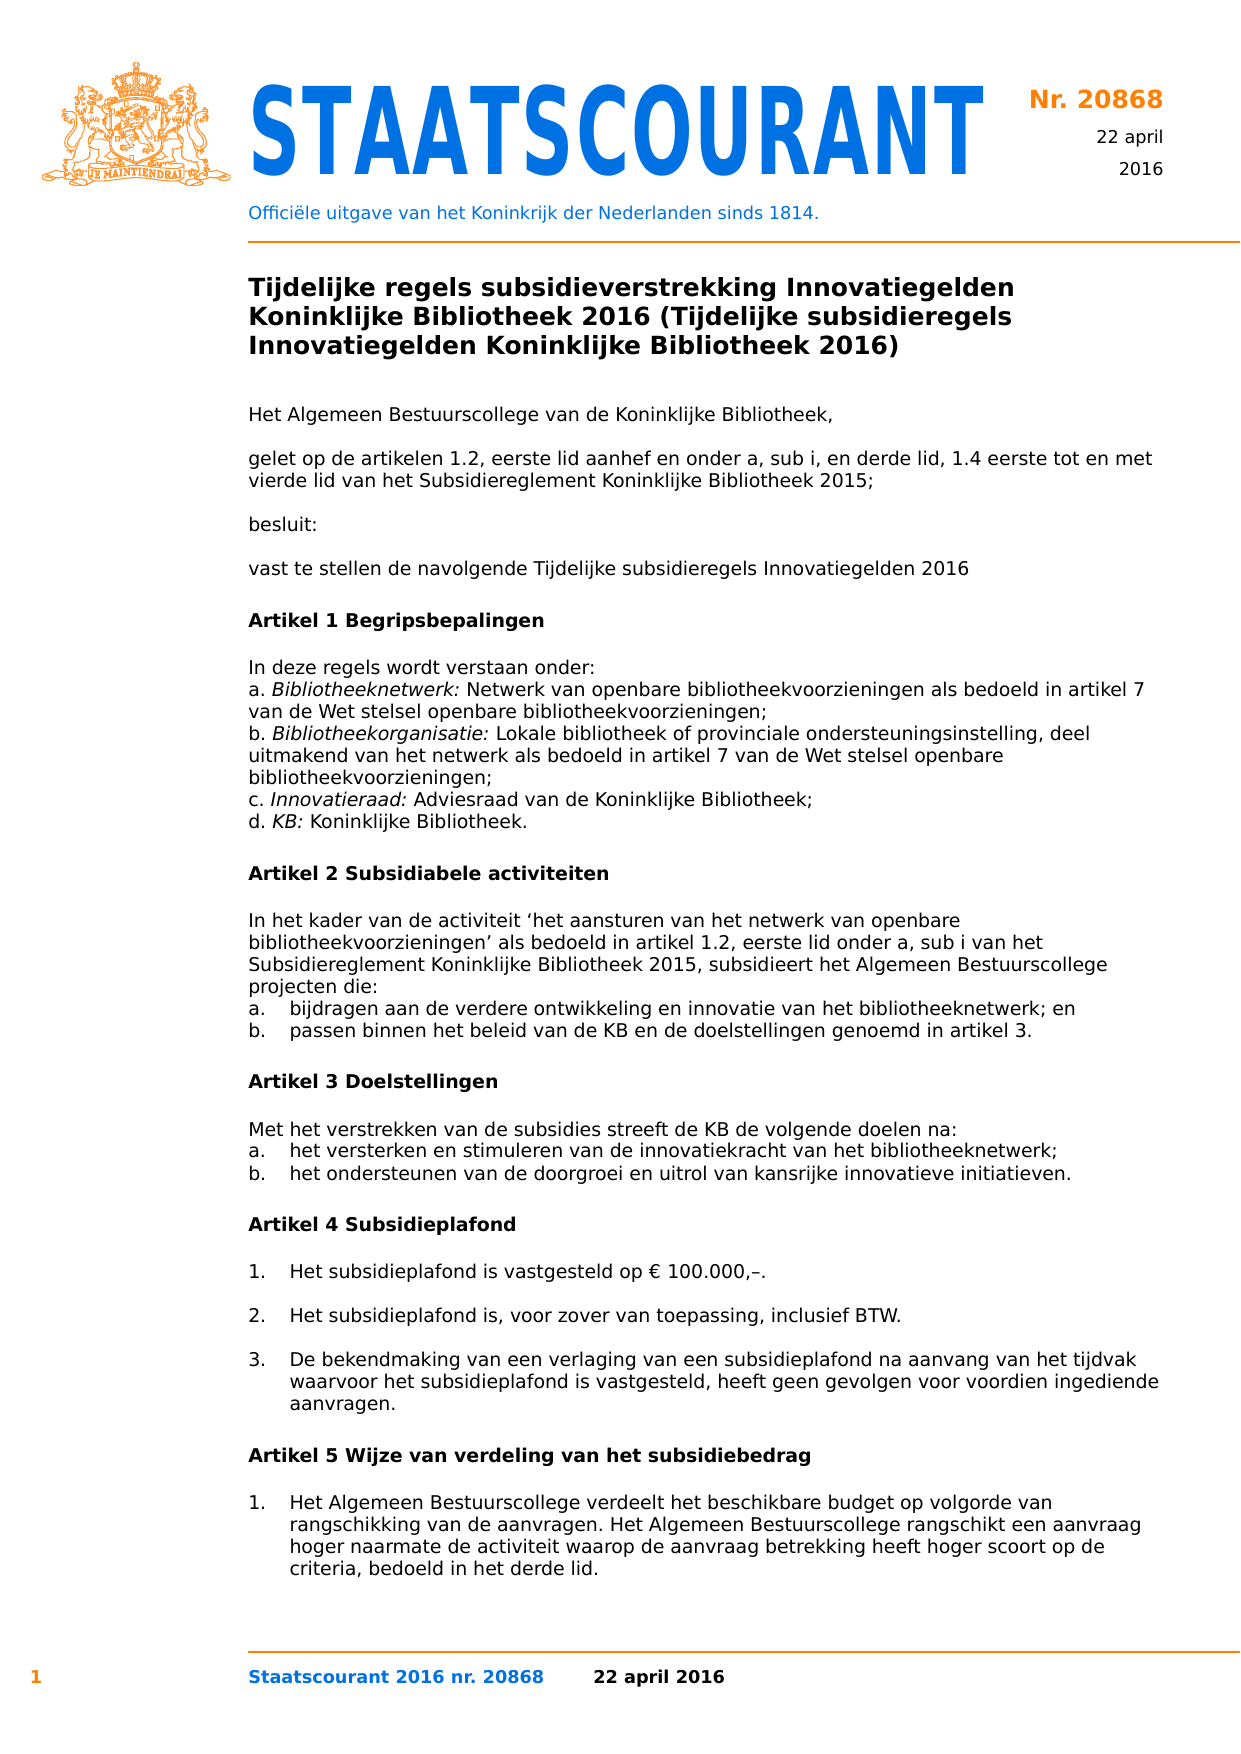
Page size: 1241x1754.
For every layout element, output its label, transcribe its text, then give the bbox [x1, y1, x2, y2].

table_cell 22 april [998, 121, 1240, 153]
subtitle Artikel 2 Subsidiabele activiteiten [248, 863, 1163, 884]
subtitle Artikel 5 Wijze van verdeling van het subsidiebedrag [248, 1445, 1163, 1467]
text In het kader van de activiteit ‘het aansturen van het netwerk van openbare bibliotheekvoorzieningen’ als bedoeld in artikel 1.2, eerste lid onder a, sub i van het Subsidiereglement Koninklijke Bibliotheek 2015, subsidieert het Algemeen Bestuurscollege projecten die: [248, 909, 1163, 997]
text In deze regels wordt verstaan onder: [248, 657, 1163, 679]
text c. Innovatieraad: Adviesraad van de Koninklijke Bibliotheek; [248, 789, 1163, 811]
text 3. De bekendmaking van een verlaging van een subsidieplafond na aanvang van het tijdvak waarvoor het subsidieplafond is vastgesteld, heeft geen gevolgen voor voordien ingediende aanvragen. [248, 1349, 1163, 1415]
table_header [25, 62, 248, 241]
subtitle Tijdelijke regels subsidieverstrekking Innovatiegelden Koninklijke Bibliotheek 2016 (Tijdelijke subsidieregels Innovatiegelden Koninklijke Bibliotheek 2016) [248, 273, 1163, 361]
text b. passen binnen het beleid van de KB en de doelstellingen genoemd in artikel 3. [248, 1019, 1163, 1041]
text 1. Het Algemeen Bestuurscollege verdeelt het beschikbare budget op volgorde van rangschikking van de aanvragen. Het Algemeen Bestuurscollege rangschikt een aanvraag hoger naarmate de activiteit waarop de aanvraag betrekking heeft hoger scoort op de criteria, bedoeld in het derde lid. [248, 1492, 1163, 1580]
text 1. Het subsidieplafond is vastgesteld op € 100.000,–. [248, 1261, 1163, 1283]
text Het Algemeen Bestuurscollege van de Koninklijke Bibliotheek, [248, 404, 1163, 426]
text vast te stellen de navolgende Tijdelijke subsidieregels Innovatiegelden 2016 [248, 558, 1163, 580]
subtitle Artikel 3 Doelstellingen [248, 1071, 1163, 1093]
table_header STAATSCOURANT [248, 62, 998, 203]
picture [41, 62, 231, 186]
table_cell Officiële uitgave van het Koninkrijk der Nederlanden sinds 1814. [248, 203, 1240, 241]
text a. het versterken en stimuleren van de innovatiekracht van het bibliotheeknetwerk; [248, 1140, 1163, 1162]
table_header Nr. 20868 [998, 62, 1240, 121]
text 2. Het subsidieplafond is, voor zover van toepassing, inclusief BTW. [248, 1305, 1163, 1327]
text b. Bibliotheekorganisatie: Lokale bibliotheek of provinciale ondersteuningsinstelling, deel uitmakend van het netwerk als bedoeld in artikel 7 van de Wet stelsel openbare bibliotheekvoorzieningen; [248, 723, 1163, 789]
table_cell 2016 [998, 153, 1240, 203]
text b. het ondersteunen van de doorgroei en uitrol van kansrijke innovatieve initiatieven. [248, 1162, 1163, 1184]
text a. bijdragen aan de verdere ontwikkeling en innovatie van het bibliotheeknetwerk; en [248, 997, 1163, 1019]
text a. Bibliotheeknetwerk: Netwerk van openbare bibliotheekvoorzieningen als bedoeld in artikel 7 van de Wet stelsel openbare bibliotheekvoorzieningen; [248, 679, 1163, 723]
subtitle Artikel 1 Begripsbepalingen [248, 610, 1163, 632]
text Met het verstrekken van de subsidies streeft de KB de volgende doelen na: [248, 1118, 1163, 1140]
subtitle Artikel 4 Subsidieplafond [248, 1214, 1163, 1236]
text gelet op de artikelen 1.2, eerste lid aanhef en onder a, sub i, en derde lid, 1.4 eerste tot en met vierde lid van het Subsidiereglement Koninklijke Bibliotheek 2015; [248, 448, 1163, 492]
text besluit: [248, 514, 1163, 536]
text d. KB: Koninklijke Bibliotheek. [248, 811, 1163, 833]
